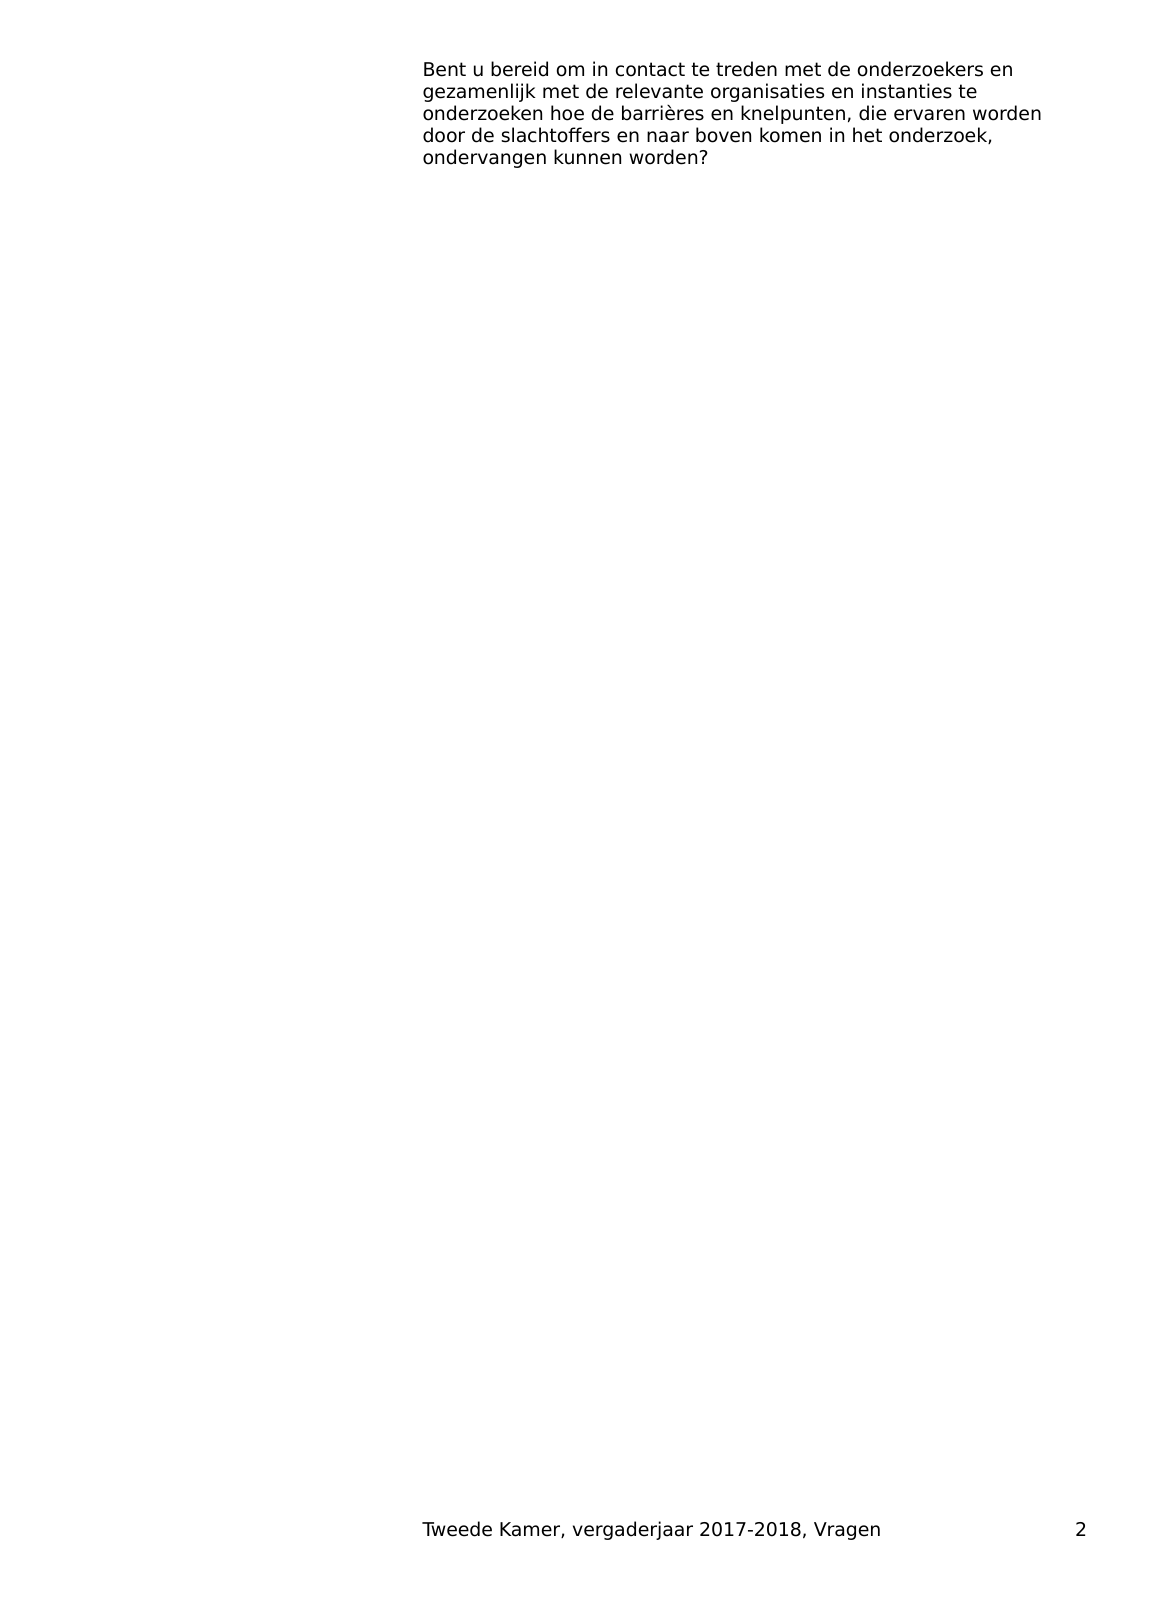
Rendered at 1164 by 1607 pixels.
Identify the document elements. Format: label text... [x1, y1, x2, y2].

text Bent u bereid om in contact te treden met de onderzoekers en gezamenlijk met de relevante organisaties en instanties te onderzoeken hoe de barrières en knelpunten, die ervaren worden door de slachtoffers en naar boven komen in het onderzoek, ondervangen kunnen worden? [422, 59, 1087, 169]
